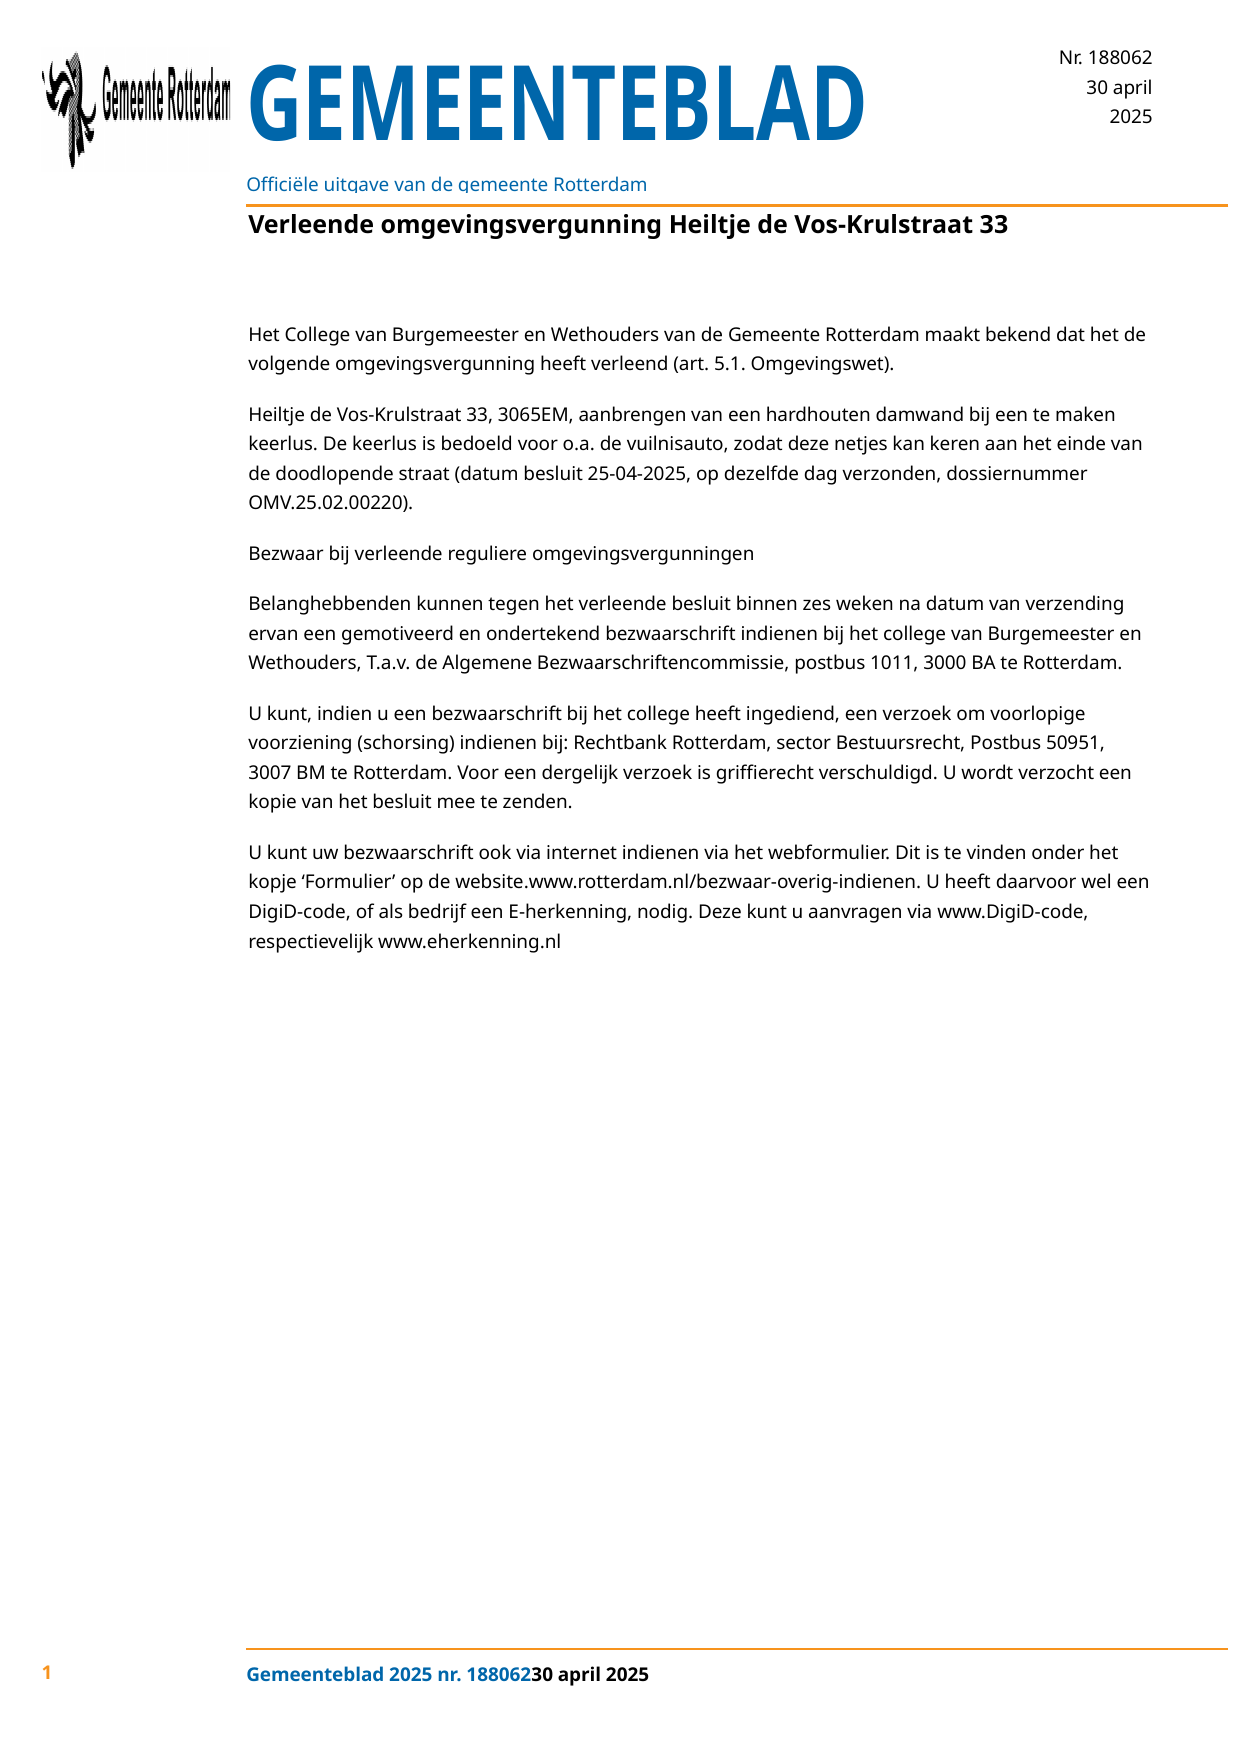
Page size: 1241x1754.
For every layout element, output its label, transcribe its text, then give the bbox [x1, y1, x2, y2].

text Heiltje de Vos-Krulstraat 33, 3065EM, aanbrengen van een hardhouten damwand bij een te maken keerlus. De keerlus is bedoeld voor o.a. de vuilnisauto, zodat deze netjes kan keren aan het einde van de doodlopende straat (datum besluit 25-04-2025, op dezelfde dag verzonden, dossiernummer OMV.25.02.00220). [248, 401, 1152, 515]
text Belanghebbenden kunnen tegen het verleende besluit binnen zes weken na datum van verzending ervan een gemotiveerd en ondertekend bezwaarschrift indienen bij het college van Burgemeester en Wethouders, T.a.v. de Algemene Bezwaarschriftencommissie, postbus 1011, 3000 BA te Rotterdam. [248, 590, 1152, 675]
text U kunt uw bezwaarschrift ook via internet indienen via het webformulier. Dit is te vinden onder het kopje ‘Formulier’ op de website.www.rotterdam.nl/bezwaar-overig-indienen. U heeft daarvoor wel een DigiD-code, of als bedrijf een E-herkenning, nodig. Deze kunt u aanvragen via www.DigiD-code, respectievelijk www.eherkenning.nl [248, 839, 1152, 953]
text Verleende omgevingsvergunning Heiltje de Vos-Krulstraat 33 [248, 207, 1152, 241]
text U kunt, indien u een bezwaarschrift bij het college heeft ingediend, een verzoek om voorlopige voorziening (schorsing) indienen bij: Rechtbank Rotterdam, sector Bestuursrecht, Postbus 50951, 3007 BM te Rotterdam. Voor een dergelijk verzoek is griffierecht verschuldigd. U wordt verzocht een kopie van het besluit mee te zenden. [248, 700, 1152, 814]
text Bezwaar bij verleende reguliere omgevingsvergunningen [248, 540, 1152, 566]
picture [41, 47, 231, 172]
text Het College van Burgemeester en Wethouders van de Gemeente Rotterdam maakt bekend dat het de volgende omgevingsvergunning heeft verleend (art. 5.1. Omgevingswet). [248, 321, 1152, 376]
